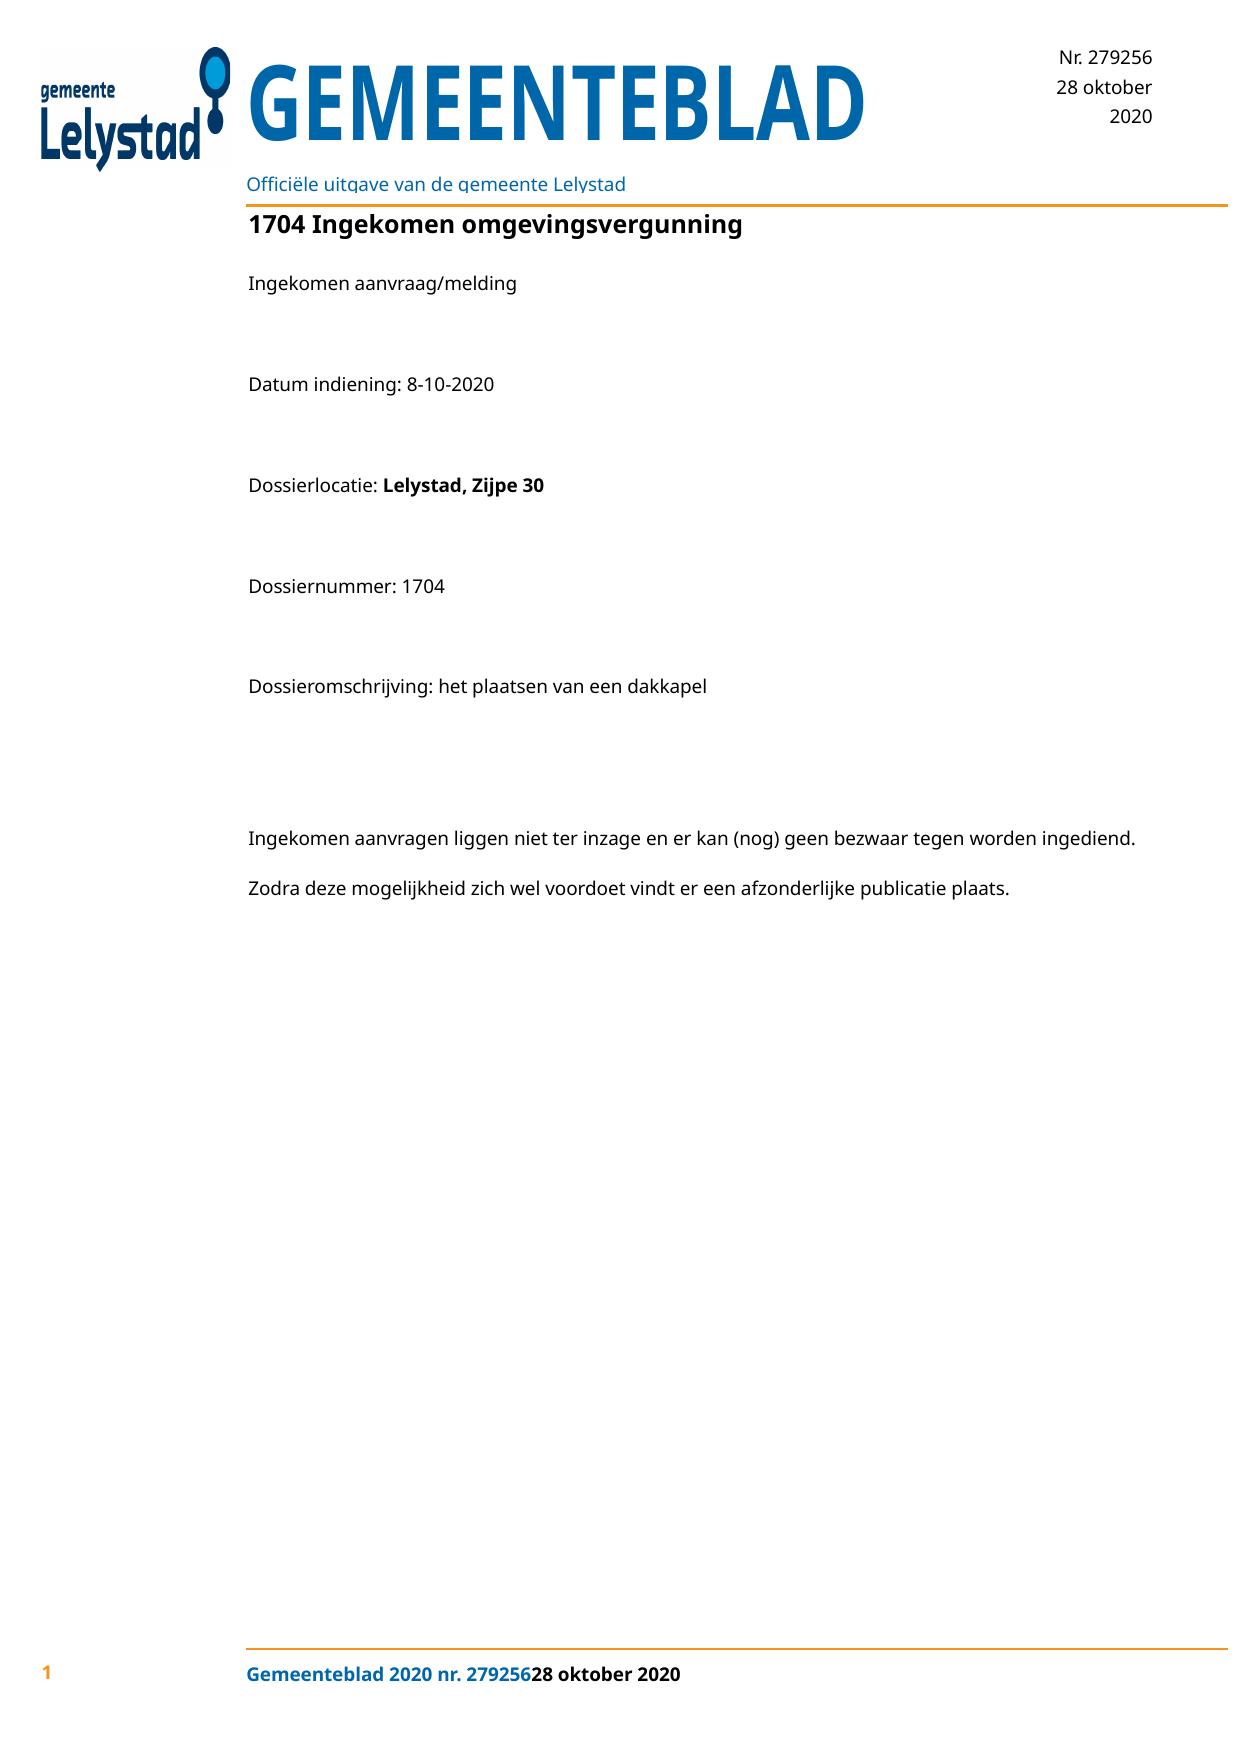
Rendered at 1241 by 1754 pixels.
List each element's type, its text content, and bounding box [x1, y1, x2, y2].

text Ingekomen aanvraag/melding [248, 270, 1152, 296]
text Zodra deze mogelijkheid zich wel voordoet vindt er een afzonderlijke publicatie plaats. [248, 875, 1152, 901]
text Ingekomen aanvragen liggen niet ter inzage en er kan (nog) geen bezwaar tegen worden ingediend. [248, 825, 1152, 851]
text Dossieromschrijving: het plaatsen van een dakkapel [248, 674, 1152, 699]
text Dossiernummer: 1704 [248, 573, 1152, 598]
text Datum indiening: 8-10-2020 [248, 371, 1152, 397]
text 1704 Ingekomen omgevingsvergunning [248, 207, 1152, 241]
picture [41, 47, 231, 172]
text Dossierlocatie: Lelystad, Zijpe 30 [248, 472, 1152, 498]
